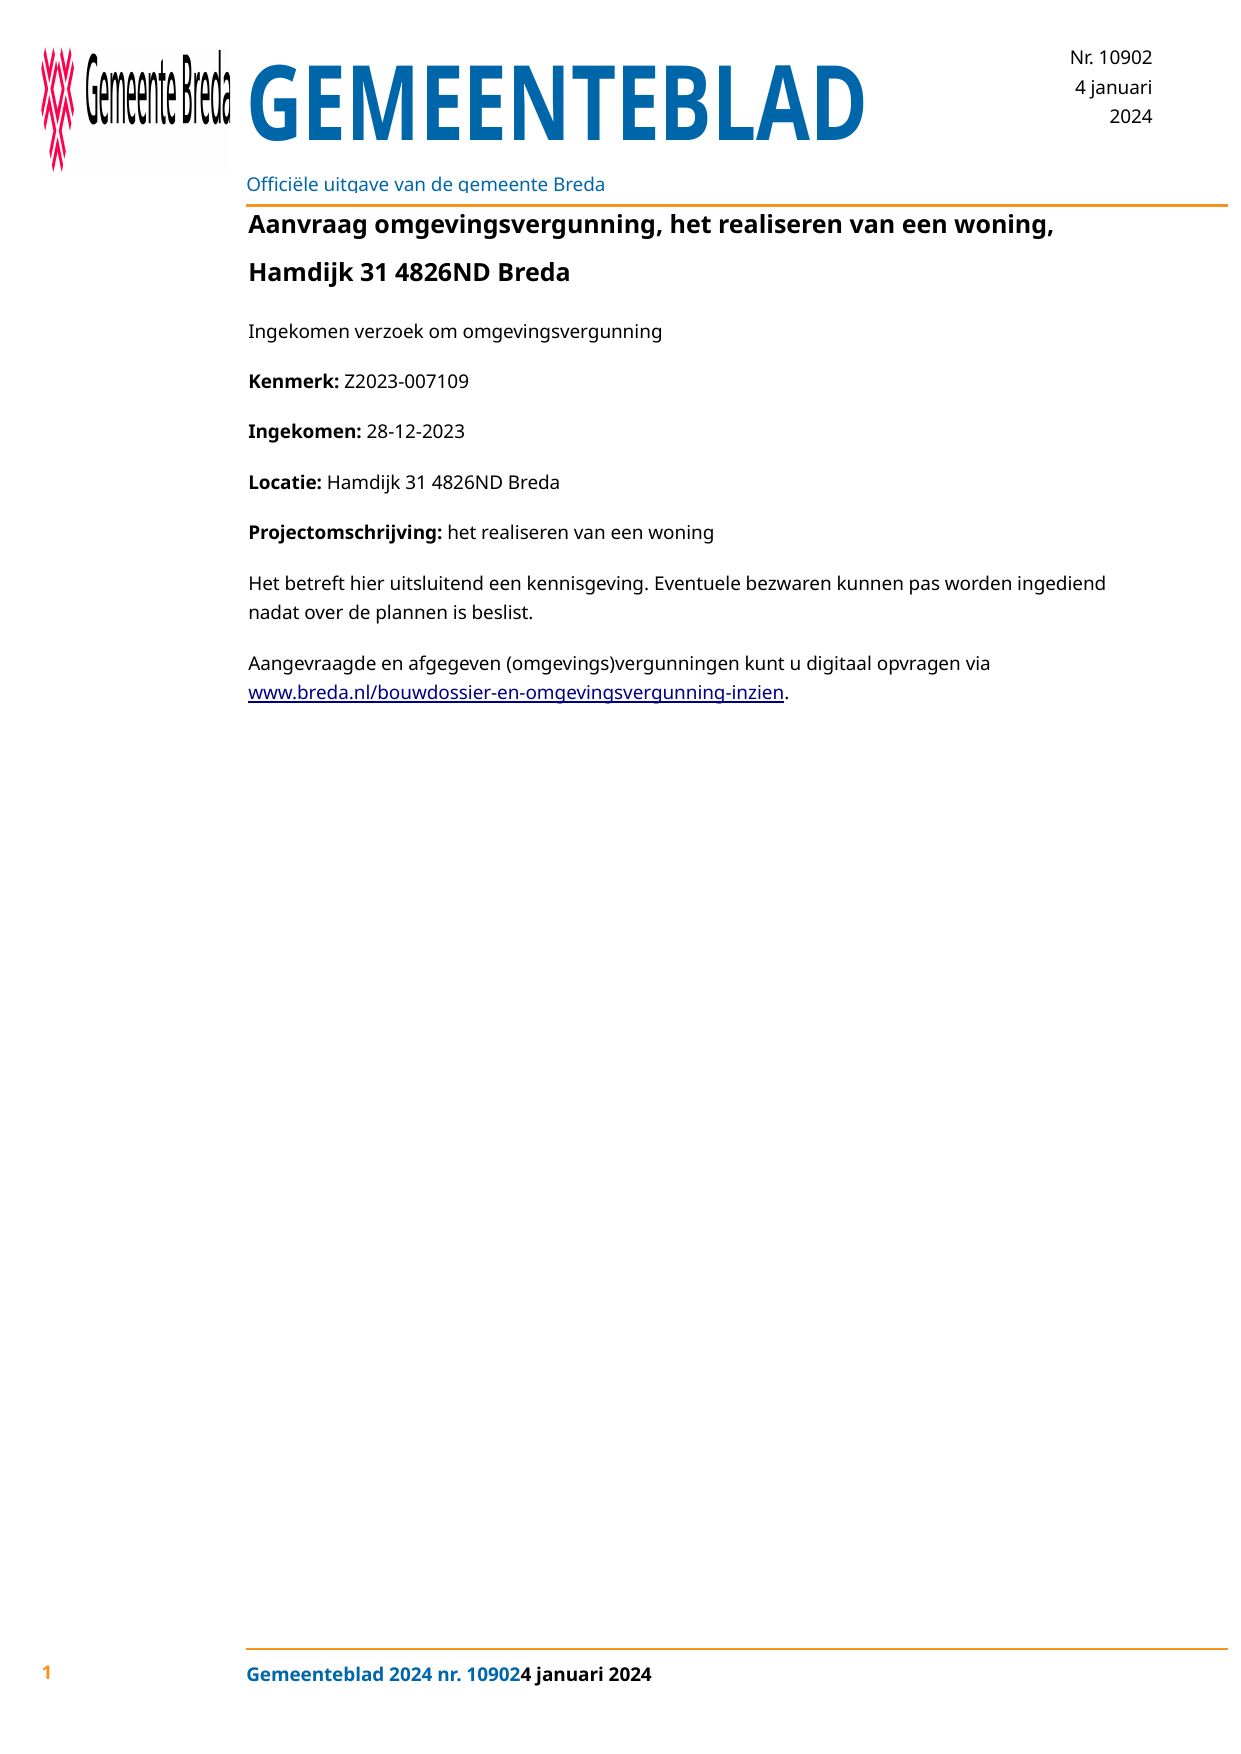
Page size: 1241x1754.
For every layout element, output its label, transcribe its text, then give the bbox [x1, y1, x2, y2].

picture [41, 47, 231, 172]
text Projectomschrijving: het realiseren van een woning [248, 519, 1152, 545]
text Aanvraag omgevingsvergunning, het realiseren van een woning, Hamdijk 31 4826ND Breda [248, 207, 1152, 288]
text Kenmerk: Z2023-007109 [248, 368, 1152, 394]
text Het betreft hier uitsluitend een kennisgeving. Eventuele bezwaren kunnen pas worden ingediend nadat over de plannen is beslist. [248, 570, 1152, 625]
text Ingekomen: 28-12-2023 [248, 419, 1152, 444]
text Locatie: Hamdijk 31 4826ND Breda [248, 469, 1152, 495]
text Aangevraagde en afgegeven (omgevings)vergunningen kunt u digitaal opvragen via www.breda.nl/bouwdossier-en-omgevingsvergunning-inzien. [248, 650, 1152, 705]
text Ingekomen verzoek om omgevingsvergunning [248, 318, 1152, 344]
